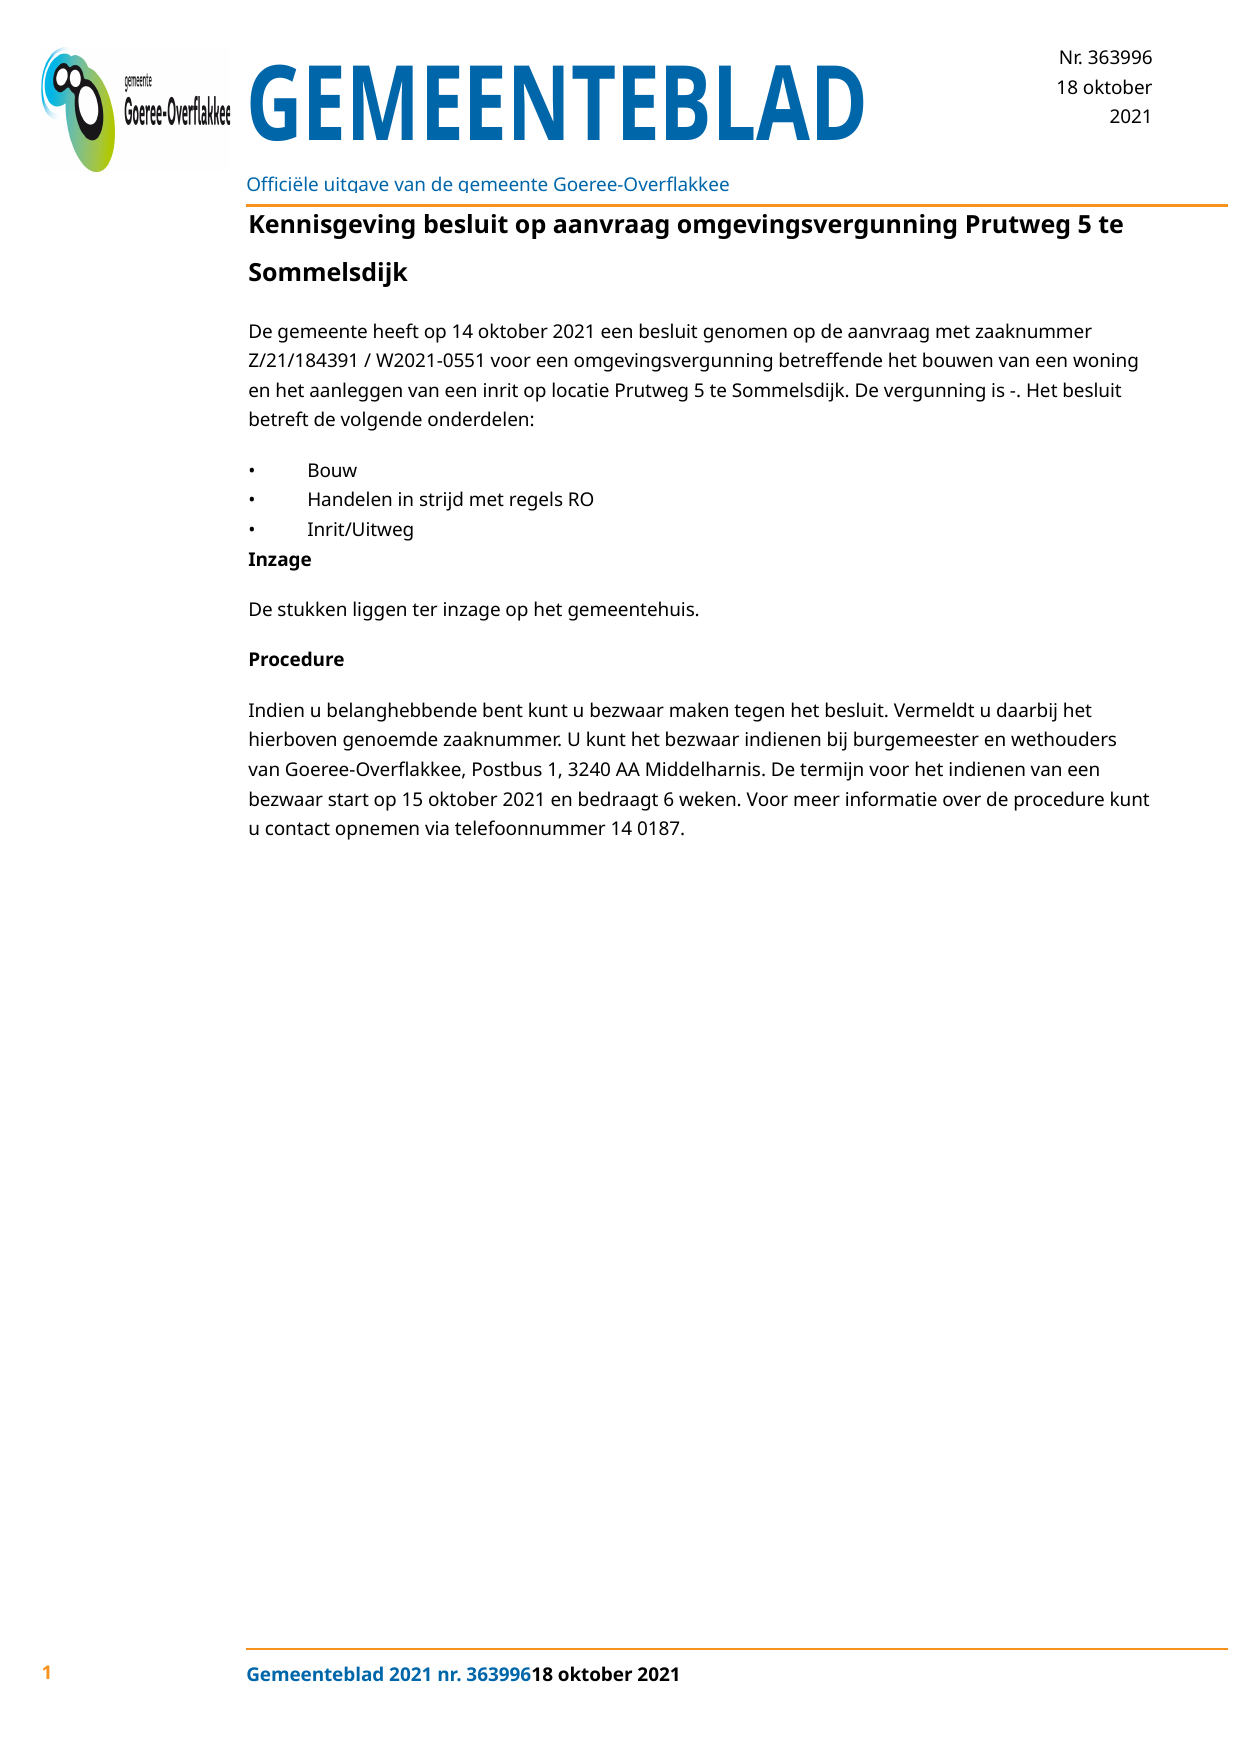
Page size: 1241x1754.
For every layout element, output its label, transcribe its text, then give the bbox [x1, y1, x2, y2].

text De stukken liggen ter inzage op het gemeentehuis. [248, 596, 1152, 622]
text Kennisgeving besluit op aanvraag omgevingsvergunning Prutweg 5 te Sommelsdijk [248, 207, 1152, 288]
text Indien u belanghebbende bent kunt u bezwaar maken tegen het besluit. Vermeldt u daarbij het hierboven genoemde zaaknummer. U kunt het bezwaar indienen bij burgemeester en wethouders van Goeree-Overflakkee, Postbus 1, 3240 AA Middelharnis. De termijn voor het indienen van een bezwaar start op 15 oktober 2021 en bedraagt 6 weken. Voor meer informatie over de procedure kunt u contact opnemen via telefoonnummer 14 0187. [248, 697, 1152, 841]
text Inzage [248, 546, 1152, 572]
text Procedure [248, 647, 1152, 672]
text De gemeente heeft op 14 oktober 2021 een besluit genomen op de aanvraag met zaaknummer Z/21/184391 / W2021-0551 voor een omgevingsvergunning betreffende het bouwen van een woning en het aanleggen van een inrit op locatie Prutweg 5 te Sommelsdijk. De vergunning is -. Het besluit betreft de volgende onderdelen: [248, 318, 1152, 432]
list Bouw [248, 457, 1152, 483]
list Handelen in strijd met regels RO [248, 487, 1152, 512]
picture [41, 47, 231, 172]
list Inrit/Uitweg [248, 516, 1152, 542]
